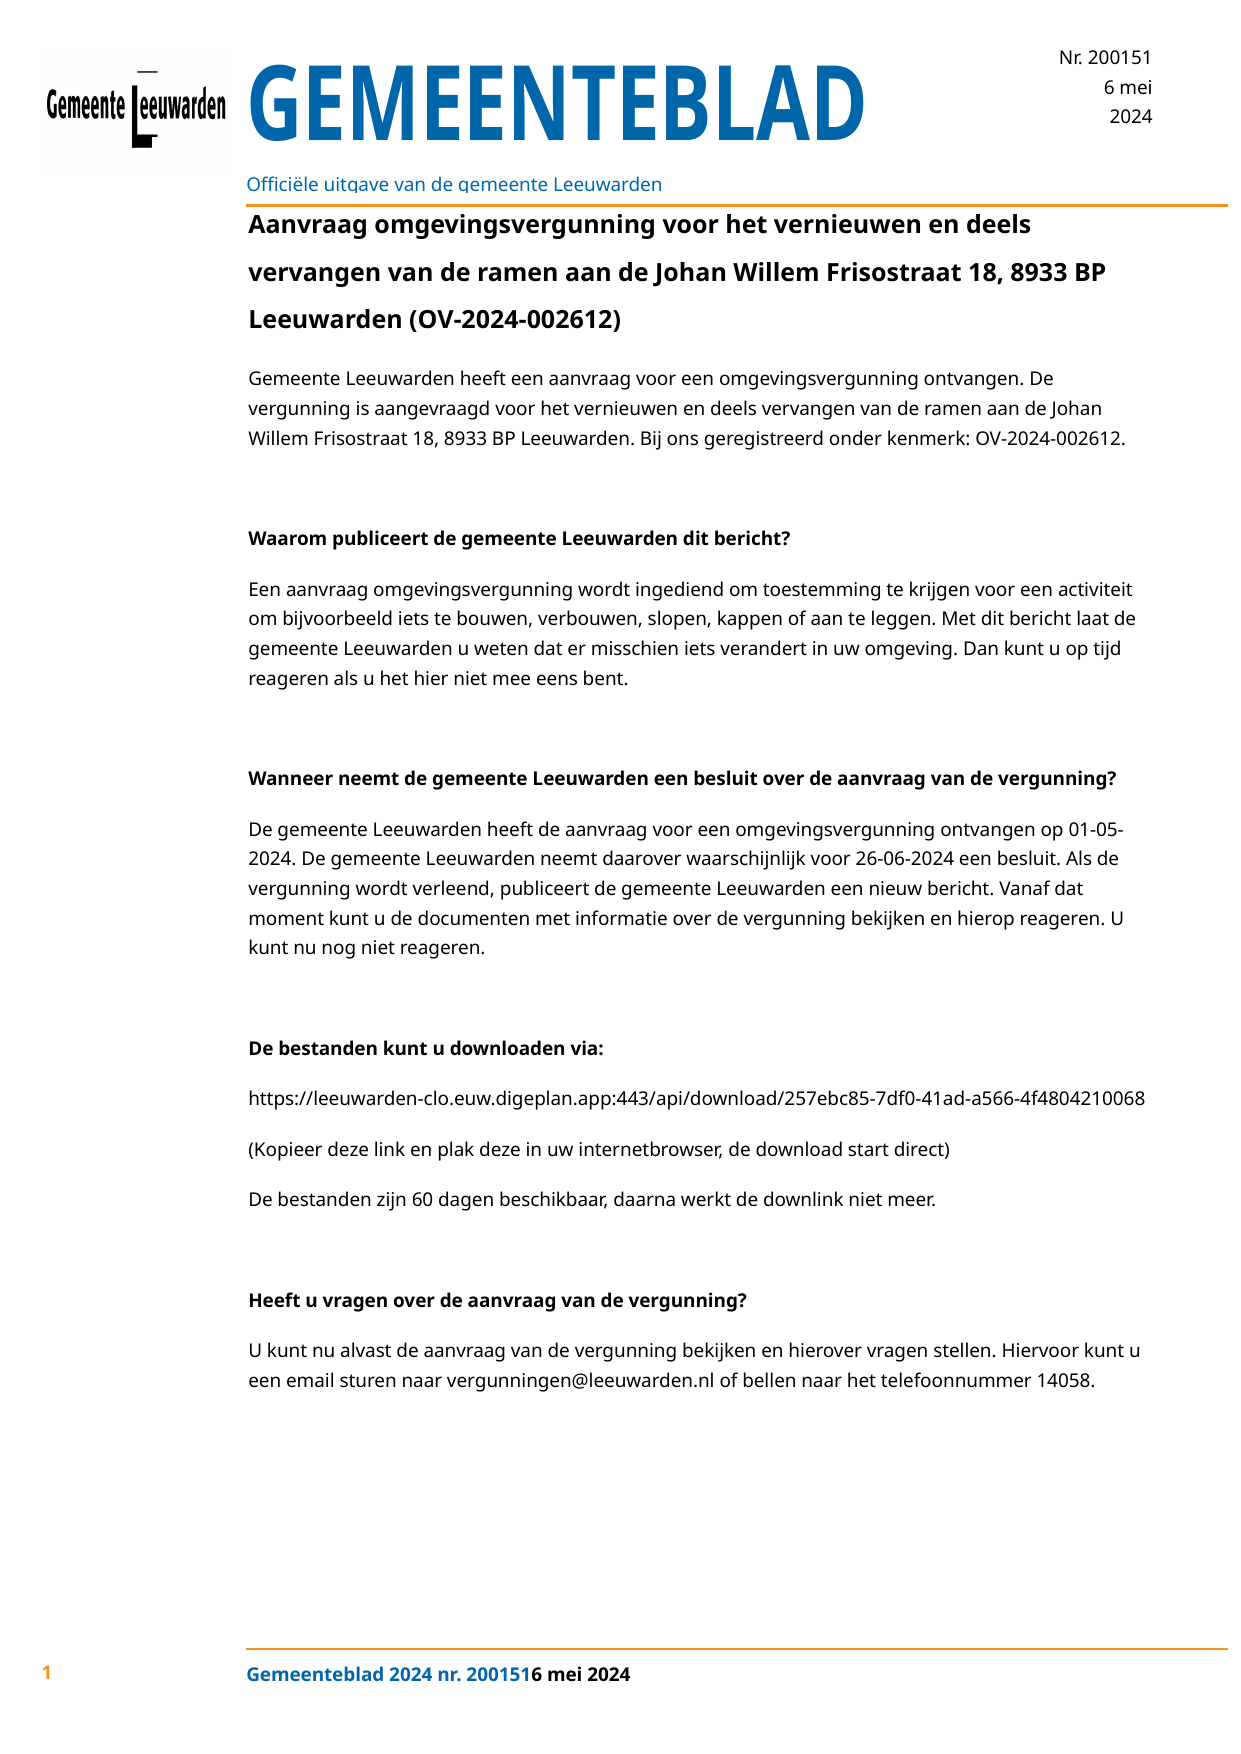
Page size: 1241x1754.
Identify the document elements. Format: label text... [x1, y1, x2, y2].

text Heeft u vragen over de aanvraag van de vergunning? [248, 1287, 1152, 1313]
text Een aanvraag omgevingsvergunning wordt ingediend om toestemming te krijgen voor een activiteit om bijvoorbeeld iets te bouwen, verbouwen, slopen, kappen of aan te leggen. Met dit bericht laat de gemeente Leeuwarden u weten dat er misschien iets verandert in uw omgeving. Dan kunt u op tijd reageren als u het hier niet mee eens bent. [248, 576, 1152, 690]
text https://leeuwarden-clo.euw.digeplan.app:443/api/download/257ebc85-7df0-41ad-a566-4f4804210068 [248, 1086, 1152, 1111]
text Wanneer neemt de gemeente Leeuwarden een besluit over de aanvraag van de vergunning? [248, 766, 1152, 791]
text Waarom publiceert de gemeente Leeuwarden dit bericht? [248, 526, 1152, 551]
text U kunt nu alvast de aanvraag van de vergunning bekijken en hierover vragen stellen. Hiervoor kunt u een email sturen naar vergunningen@leeuwarden.nl of bellen naar het telefoonnummer 14058. [248, 1338, 1152, 1393]
text De gemeente Leeuwarden heeft de aanvraag voor een omgevingsvergunning ontvangen op 01-05-2024. De gemeente Leeuwarden neemt daarover waarschijnlijk voor 26-06-2024 een besluit. Als de vergunning wordt verleend, publiceert de gemeente Leeuwarden een nieuw bericht. Vanaf dat moment kunt u de documenten met informatie over de vergunning bekijken en hierop reageren. U kunt nu nog niet reageren. [248, 816, 1152, 960]
text De bestanden kunt u downloaden via: [248, 1035, 1152, 1061]
text Gemeente Leeuwarden heeft een aanvraag voor een omgevingsvergunning ontvangen. De vergunning is aangevraagd voor het vernieuwen en deels vervangen van de ramen aan de Johan Willem Frisostraat 18, 8933 BP Leeuwarden. Bij ons geregistreerd onder kenmerk: OV-2024-002612. [248, 366, 1152, 450]
picture [41, 47, 231, 172]
text (Kopieer deze link en plak deze in uw internetbrowser, de download start direct) [248, 1136, 1152, 1162]
text Aanvraag omgevingsvergunning voor het vernieuwen en deels vervangen van de ramen aan de Johan Willem Frisostraat 18, 8933 BP Leeuwarden (OV-2024-002612) [248, 207, 1152, 336]
text De bestanden zijn 60 dagen beschikbaar, daarna werkt de downlink niet meer. [248, 1186, 1152, 1212]
